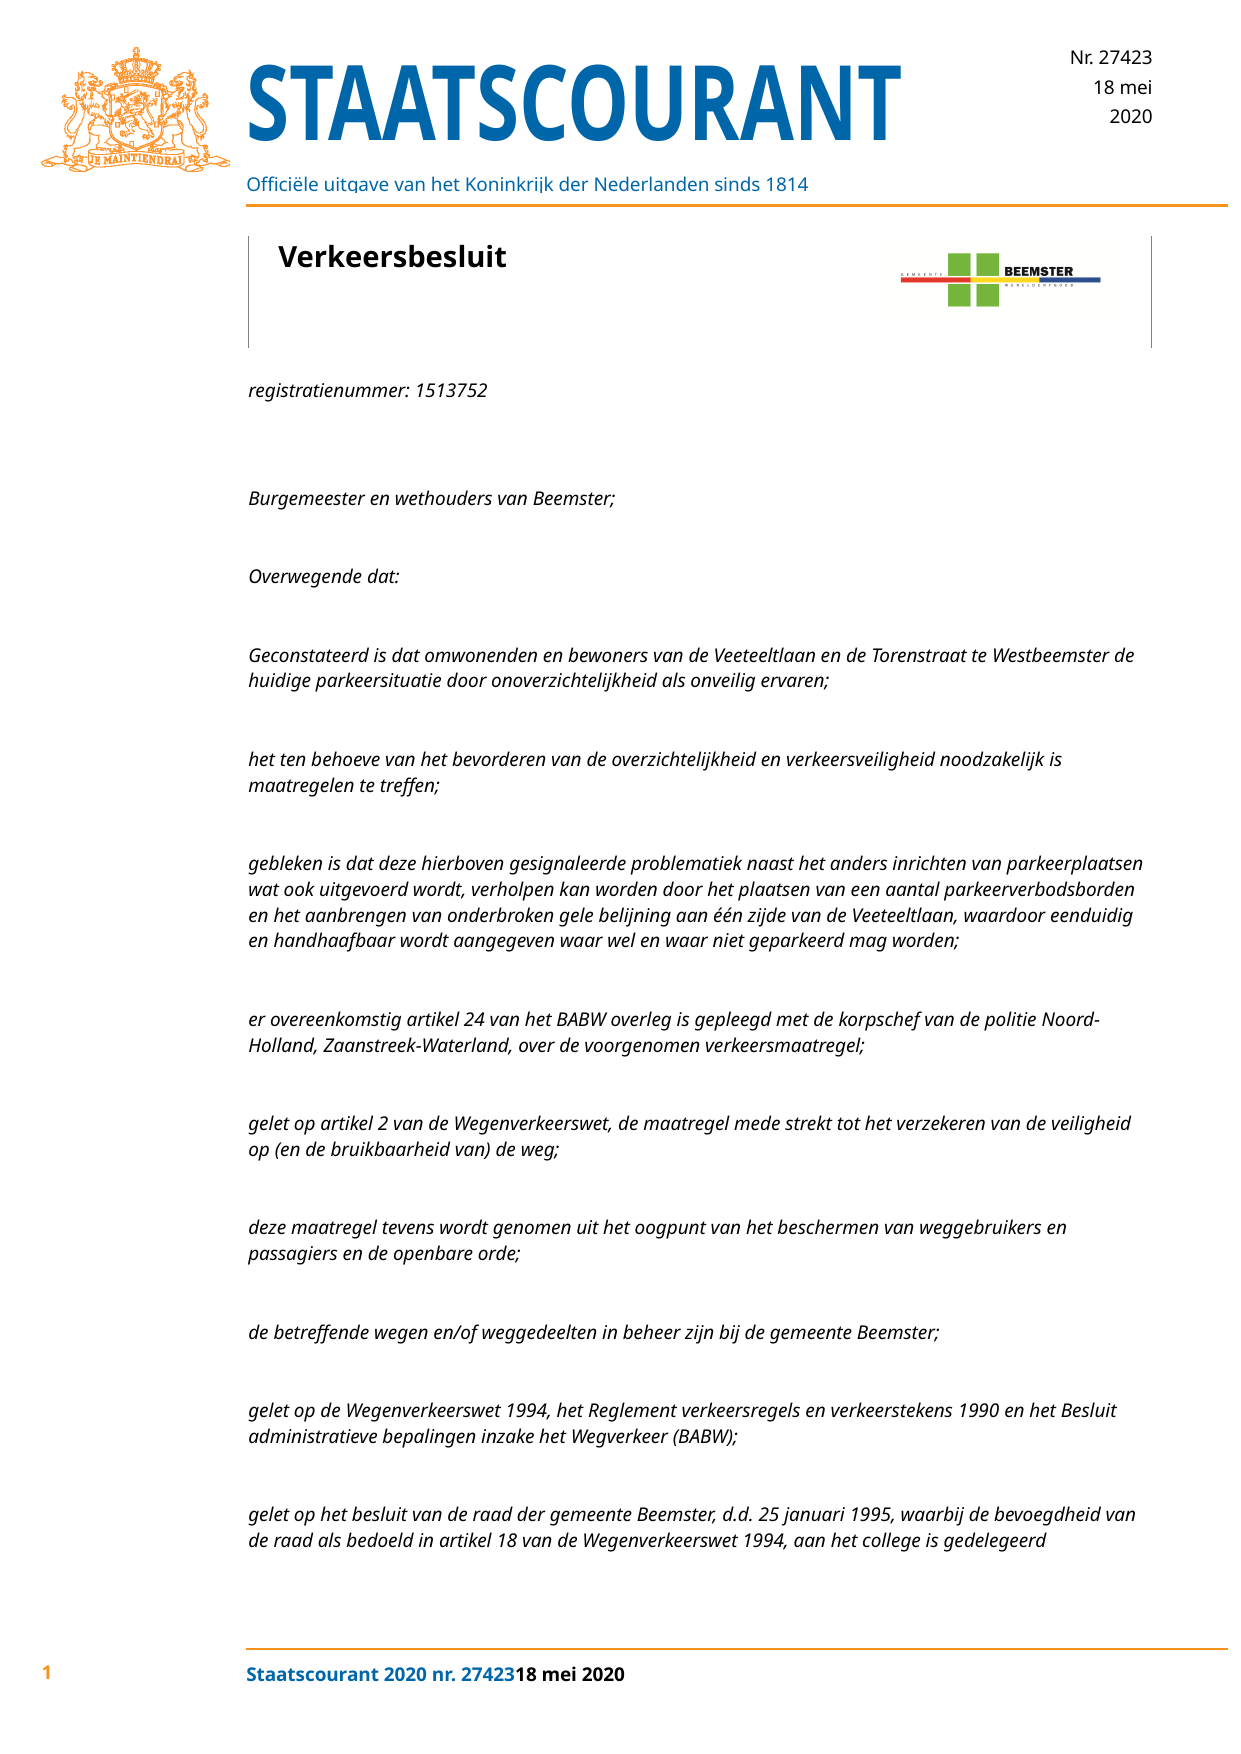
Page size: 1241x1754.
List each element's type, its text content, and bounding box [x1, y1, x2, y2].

text gelet op artikel 2 van de Wegenverkeerswet, de maatregel mede strekt tot het verzekeren van de veiligheid op (en de bruikbaarheid van) de weg; [248, 1110, 1152, 1162]
text Burgemeester en wethouders van Beemster; [248, 485, 1152, 510]
table_header [850, 236, 882, 322]
text de betreffende wegen en/of weggedeelten in beheer zijn bij de gemeente Beemster; [248, 1319, 1152, 1344]
text gelet op het besluit van de raad der gemeente Beemster, d.d. 25 januari 1995, waarbij de bevoegdheid van de raad als bedoeld in artikel 18 van de Wegenverkeerswet 1994, aan het college is gedelegeerd [248, 1502, 1152, 1553]
text deze maatregel tevens wordt genomen uit het oogpunt van het beschermen van weggebruikers en passagiers en de openbare orde; [248, 1214, 1152, 1266]
text Geconstateerd is dat omwonenden en bewoners van de Veeteeltlaan en de Torenstraat te Westbeemster de huidige parkeersituatie door onoverzichtelijkheid als onveilig ervaren; [248, 642, 1152, 693]
text Overwegende dat: [248, 563, 1152, 589]
table_header [850, 323, 1151, 348]
table_header [1119, 236, 1151, 322]
picture [41, 47, 231, 172]
text er overeenkomstig artikel 24 van het BABW overleg is gepleegd met de korpschef van de politie Noord-Holland, Zaanstreek-Waterland, over de voorgenomen verkeersmaatregel; [248, 1006, 1152, 1057]
table_header Verkeersbesluit [249, 236, 850, 348]
text gelet op de Wegenverkeerswet 1994, het Reglement verkeersregels en verkeerstekens 1990 en het Besluit administratieve bepalingen inzake het Wegverkeer (BABW); [248, 1397, 1152, 1449]
picture [882, 236, 1119, 323]
text gebleken is dat deze hierboven gesignaleerde problematiek naast het anders inrichten van parkeerplaatsen wat ook uitgevoerd wordt, verholpen kan worden door het plaatsen van een aantal parkeerverbodsborden en het aanbrengen van onderbroken gele belijning aan één zijde van de Veeteeltlaan, waardoor eenduidig en handhaafbaar wordt aangegeven waar wel en waar niet geparkeerd mag worden; [248, 850, 1152, 953]
text het ten behoeve van het bevorderen van de overzichtelijkheid en verkeersveiligheid noodzakelijk is maatregelen te treffen; [248, 746, 1152, 797]
text registratienummer: 1513752 [248, 378, 1152, 403]
